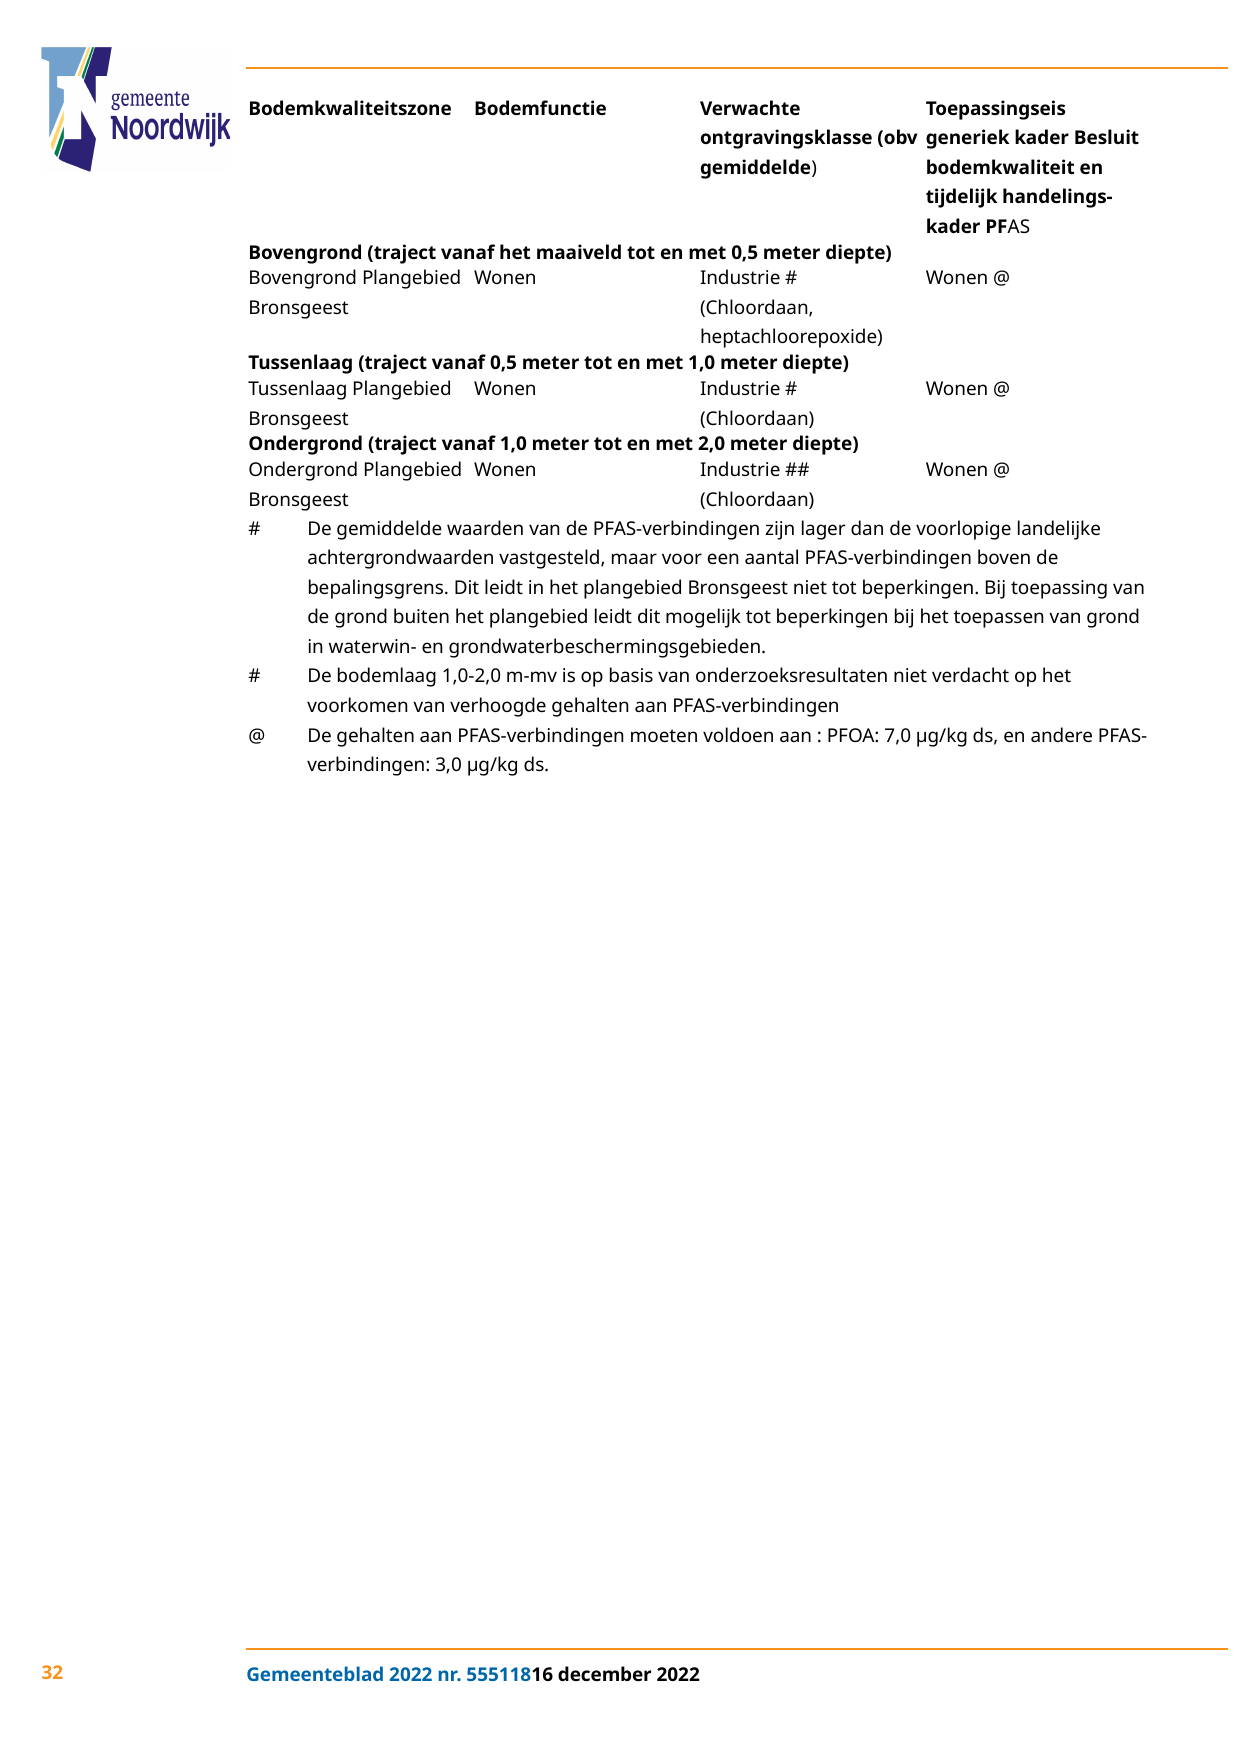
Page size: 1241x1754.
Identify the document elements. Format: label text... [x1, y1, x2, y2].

table_header Toepassingseis generiek kader Besluit bodemkwaliteit en tijdelijk handelings-kader PFAS [926, 95, 1152, 239]
table_cell Industrie ## (Chloordaan) [700, 456, 926, 512]
picture [41, 47, 231, 172]
table_cell Wonen [474, 456, 700, 512]
table_cell Bovengrond (traject vanaf het maaiveld tot en met 0,5 meter diepte) [248, 239, 1152, 264]
list De gehalten aan PFAS-verbindingen moeten voldoen aan : PFOA: 7,0 µg/kg ds, en andere PFAS-verbindingen: 3,0 µg/kg ds. [248, 722, 1152, 777]
table_cell Ondergrond (traject vanaf 1,0 meter tot en met 2,0 meter diepte) [248, 431, 1152, 456]
table_header Verwachte ontgravingsklasse (obv gemiddelde) [700, 95, 926, 239]
table_header Bodemkwaliteitszone [248, 95, 474, 239]
table_cell Tussenlaag (traject vanaf 0,5 meter tot en met 1,0 meter diepte) [248, 350, 1152, 375]
table_cell Ondergrond Plangebied Bronsgeest [248, 456, 474, 512]
table_cell Wonen [474, 265, 700, 349]
table_cell Bovengrond Plangebied Bronsgeest [248, 265, 474, 349]
table_cell Industrie # (Chloordaan) [700, 375, 926, 431]
table_cell Wonen @ [926, 375, 1152, 431]
table_cell Wonen @ [926, 265, 1152, 349]
table_cell Wonen @ [926, 456, 1152, 512]
table_header Bodemfunctie [474, 95, 700, 239]
table_cell Tussenlaag Plangebied Bronsgeest [248, 375, 474, 431]
table_cell Industrie # (Chloordaan, heptachloorepoxide) [700, 265, 926, 349]
table_cell Wonen [474, 375, 700, 431]
list De bodemlaag 1,0-2,0 m-mv is op basis van onderzoeksresultaten niet verdacht op het voorkomen van verhoogde gehalten aan PFAS-verbindingen [248, 663, 1152, 718]
list De gemiddelde waarden van de PFAS-verbindingen zijn lager dan de voorlopige landelijke achtergrondwaarden vastgesteld, maar voor een aantal PFAS-verbindingen boven de bepalingsgrens. Dit leidt in het plangebied Bronsgeest niet tot beperkingen. Bij toepassing van de grond buiten het plangebied leidt dit mogelijk tot beperkingen bij het toepassen van grond in waterwin- en grondwaterbeschermingsgebieden. [248, 515, 1152, 659]
